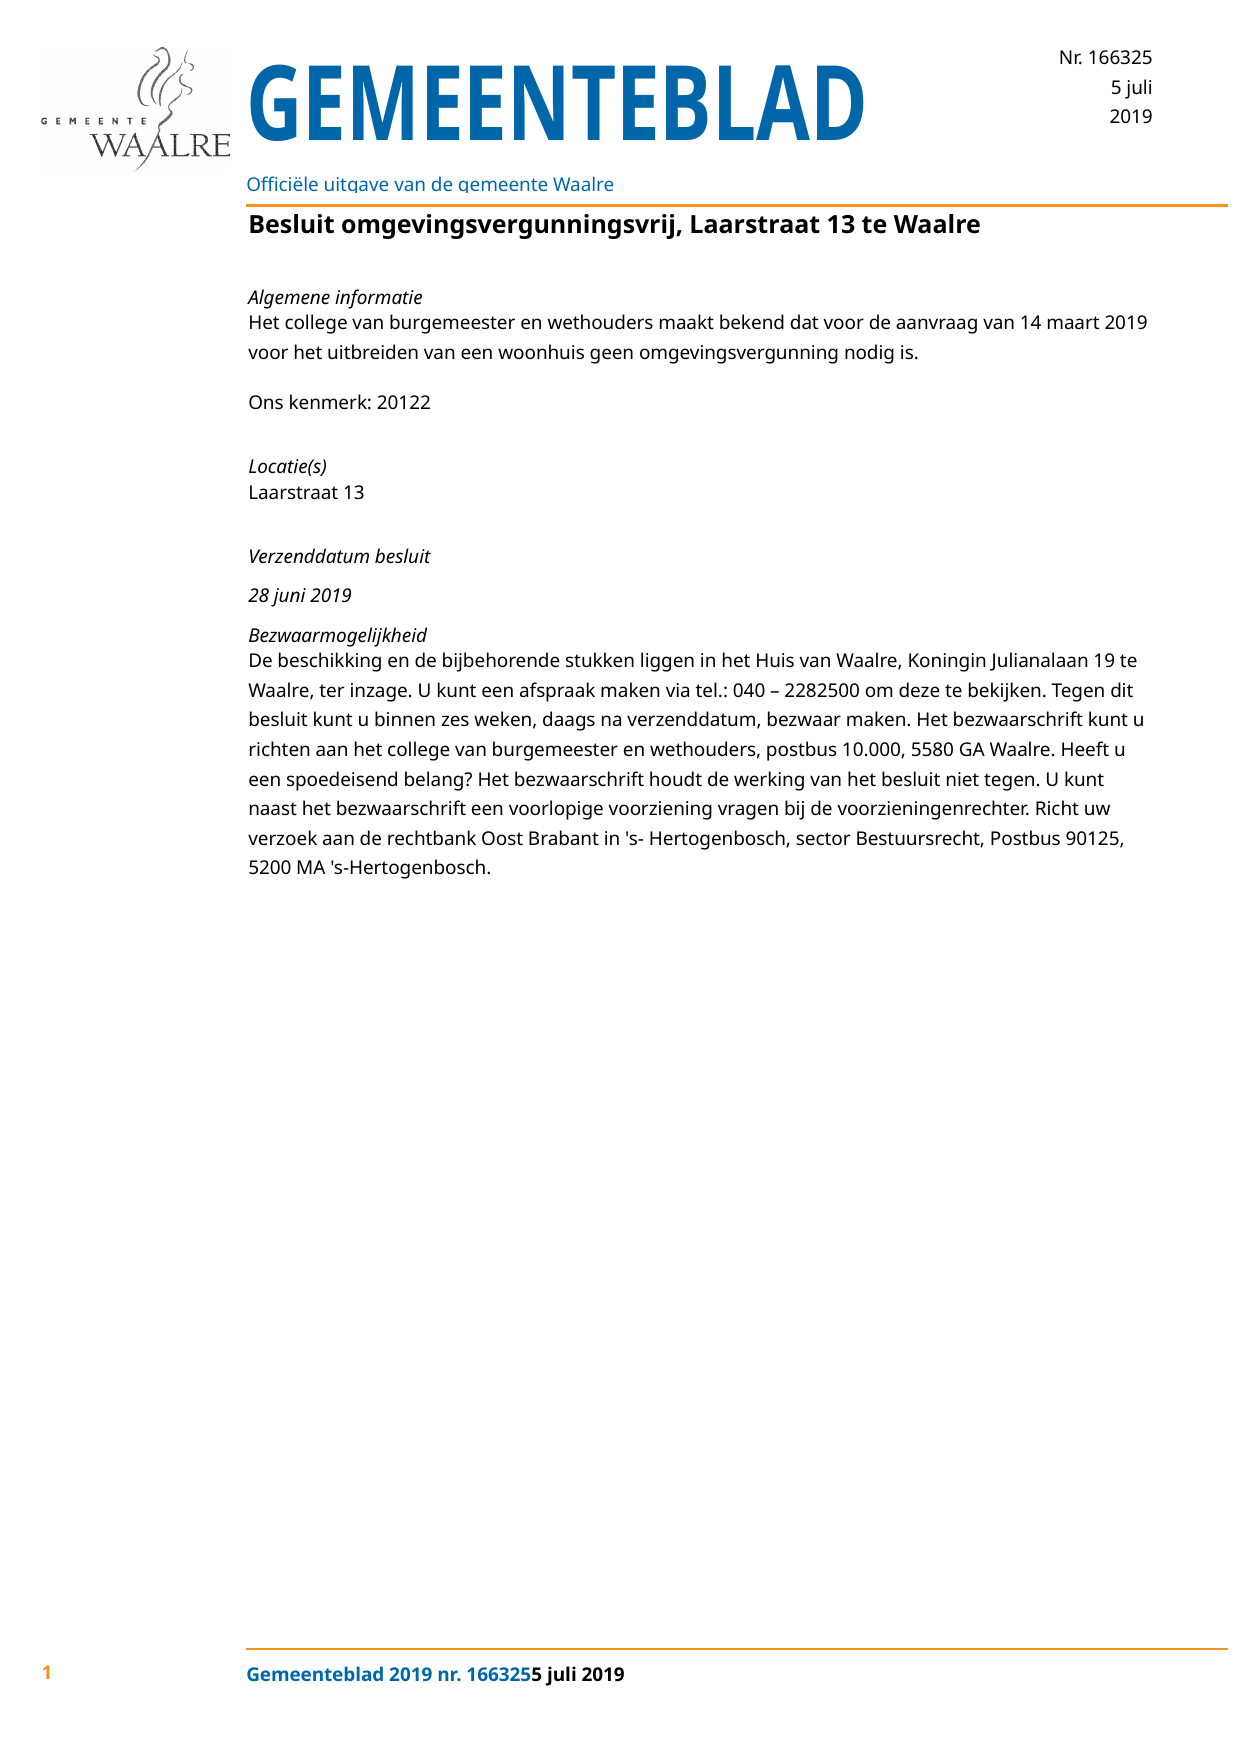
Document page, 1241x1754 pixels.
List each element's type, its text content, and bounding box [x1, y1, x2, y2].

picture [41, 47, 231, 172]
text Algemene informatie [248, 284, 1152, 309]
text Bezwaarmogelijkheid [248, 622, 1152, 647]
text Verzenddatum besluit [248, 543, 1152, 569]
text Besluit omgevingsvergunningsvrij, Laarstraat 13 te Waalre [248, 207, 1152, 241]
text Het college van burgemeester en wethouders maakt bekend dat voor de aanvraag van 14 maart 2019 voor het uitbreiden van een woonhuis geen omgevingsvergunning nodig is. [248, 309, 1152, 365]
text De beschikking en de bijbehorende stukken liggen in het Huis van Waalre, Koningin Julianalaan 19 te Waalre, ter inzage. U kunt een afspraak maken via tel.: 040 – 2282500 om deze te bekijken. Tegen dit besluit kunt u binnen zes weken, daags na verzenddatum, bezwaar maken. Het bezwaarschrift kunt u richten aan het college van burgemeester en wethouders, postbus 10.000, 5580 GA Waalre. Heeft u een spoedeisend belang? Het bezwaarschrift houdt de werking van het besluit niet tegen. U kunt naast het bezwaarschrift een voorlopige voorziening vragen bij de voorzieningenrechter. Richt uw verzoek aan de rechtbank Oost Brabant in 's- Hertogenbosch, sector Bestuursrecht, Postbus 90125, 5200 MA 's-Hertogenbosch. [248, 647, 1152, 880]
text Laarstraat 13 [248, 479, 1152, 505]
text 28 juni 2019 [248, 582, 1152, 608]
text Ons kenmerk: 20122 [248, 389, 1152, 415]
text Locatie(s) [248, 453, 1152, 479]
